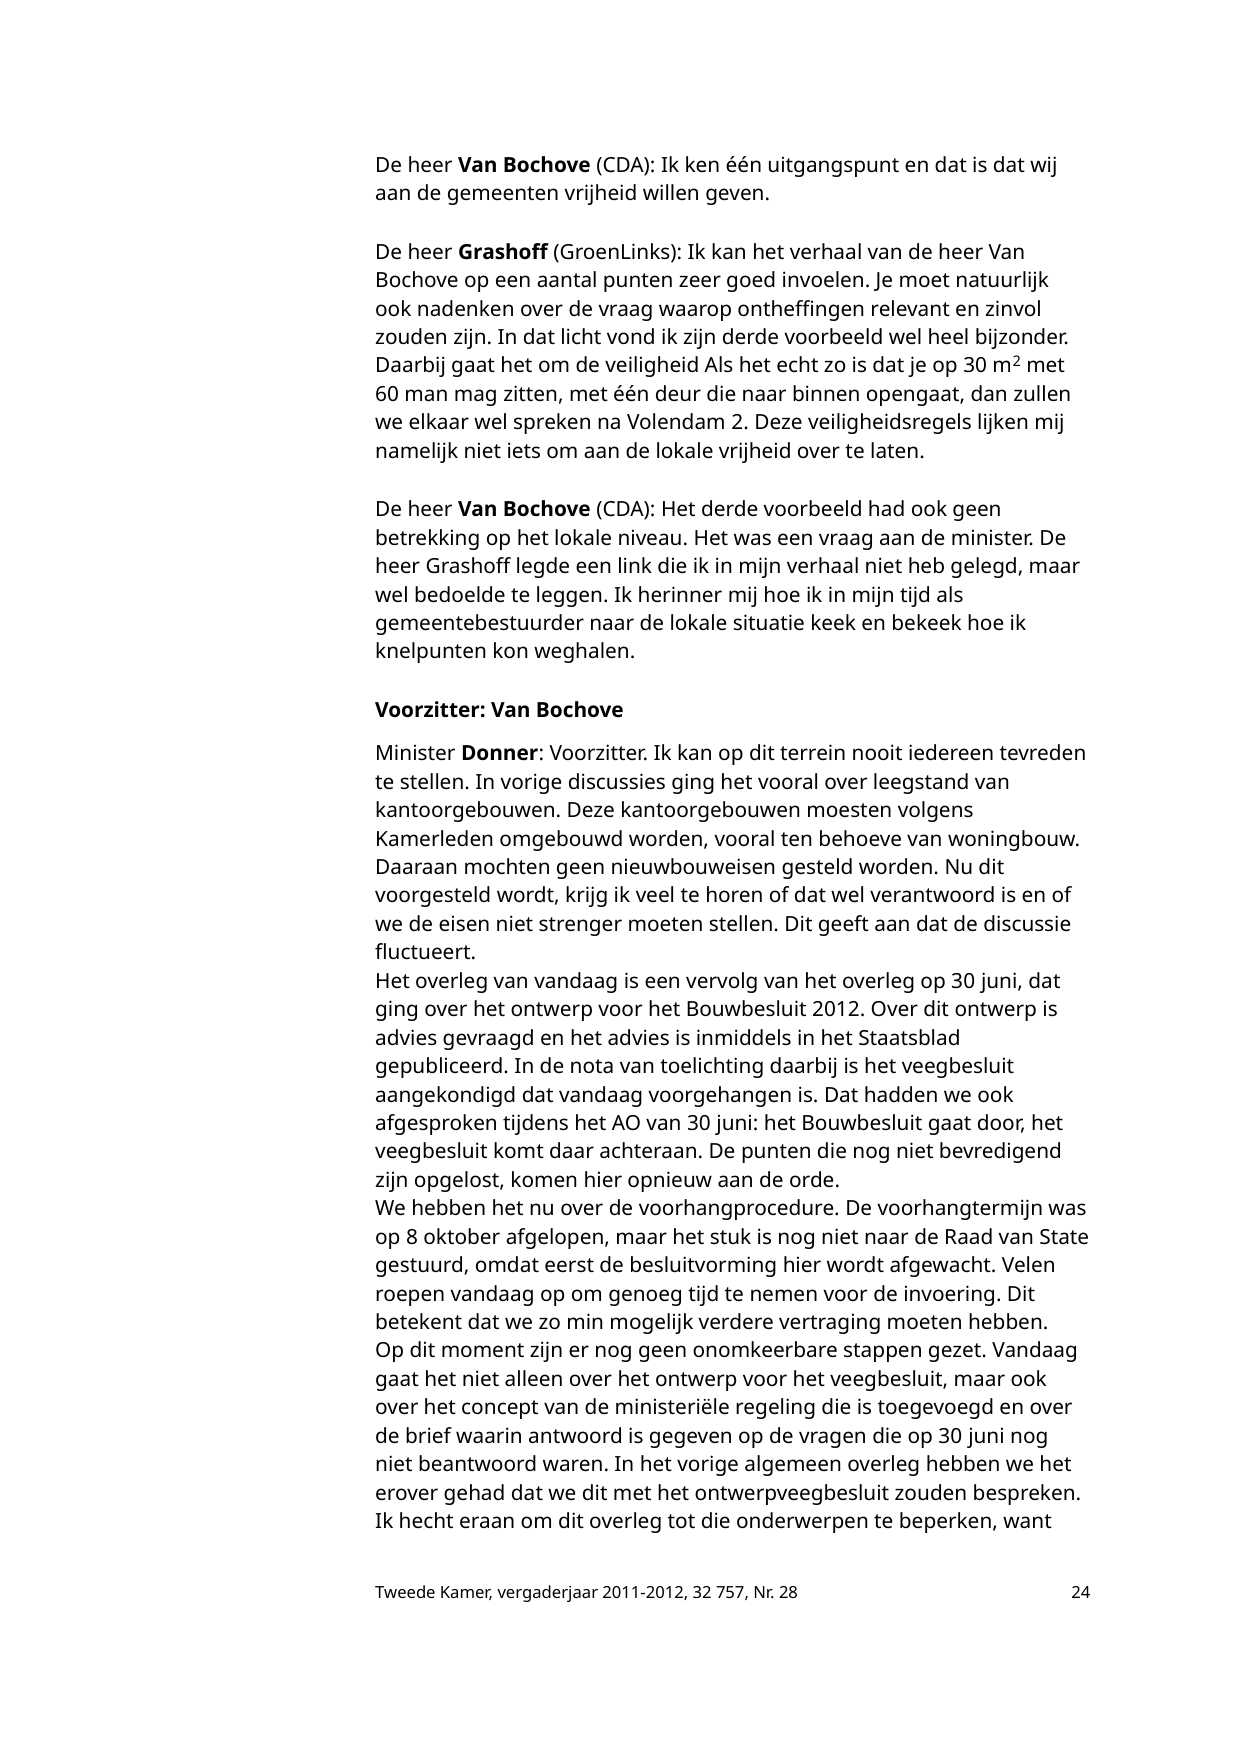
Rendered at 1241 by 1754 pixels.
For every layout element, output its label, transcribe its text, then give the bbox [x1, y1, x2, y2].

text Het overleg van vandaag is een vervolg van het overleg op 30 juni, dat ging over het ontwerp voor het Bouwbesluit 2012. Over dit ontwerp is advies gevraagd en het advies is inmiddels in het Staatsblad gepubliceerd. In de nota van toelichting daarbij is het veegbesluit aangekondigd dat vandaag voorgehangen is. Dat hadden we ook afgesproken tijdens het AO van 30 juni: het Bouwbesluit gaat door, het veegbesluit komt daar achteraan. De punten die nog niet bevredigend zijn opgelost, komen hier opnieuw aan de orde. [375, 966, 1090, 1193]
text Op dit moment zijn er nog geen onomkeerbare stappen gezet. Vandaag gaat het niet alleen over het ontwerp voor het veegbesluit, maar ook over het concept van de ministeriële regeling die is toegevoegd en over de brief waarin antwoord is gegeven op de vragen die op 30 juni nog niet beantwoord waren. In het vorige algemeen overleg hebben we het erover gehad dat we dit met het ontwerpveegbesluit zouden bespreken. Ik hecht eraan om dit overleg tot die onderwerpen te beperken, want [375, 1336, 1090, 1535]
text De heer Van Bochove (CDA): Het derde voorbeeld had ook geen betrekking op het lokale niveau. Het was een vraag aan de minister. De heer Grashoff legde een link die ik in mijn verhaal niet heb gelegd, maar wel bedoelde te leggen. Ik herinner mij hoe ik in mijn tijd als gemeentebestuurder naar de lokale situatie keek en bekeek hoe ik knelpunten kon weghalen. [375, 494, 1090, 665]
text De heer Grashoff (GroenLinks): Ik kan het verhaal van de heer Van Bochove op een aantal punten zeer goed invoelen. Je moet natuurlijk ook nadenken over de vraag waarop ontheffingen relevant en zinvol zouden zijn. In dat licht vond ik zijn derde voorbeeld wel heel bijzonder. Daarbij gaat het om de veiligheid Als het echt zo is dat je op 30 m2 met 60 man mag zitten, met één deur die naar binnen opengaat, dan zullen we elkaar wel spreken na Volendam 2. Deze veiligheidsregels lijken mij namelijk niet iets om aan de lokale vrijheid over te laten. [375, 237, 1090, 464]
text De heer Van Bochove (CDA): Ik ken één uitgangspunt en dat is dat wij aan de gemeenten vrijheid willen geven. [375, 150, 1090, 207]
text Minister Donner: Voorzitter. Ik kan op dit terrein nooit iedereen tevreden te stellen. In vorige discussies ging het vooral over leegstand van kantoorgebouwen. Deze kantoorgebouwen moesten volgens Kamerleden omgebouwd worden, vooral ten behoeve van woningbouw. Daaraan mochten geen nieuwbouweisen gesteld worden. Nu dit voorgesteld wordt, krijg ik veel te horen of dat wel verantwoord is en of we de eisen niet strenger moeten stellen. Dit geeft aan dat de discussie fluctueert. [375, 738, 1090, 966]
text We hebben het nu over de voorhangprocedure. De voorhangtermijn was op 8 oktober afgelopen, maar het stuk is nog niet naar de Raad van State gestuurd, omdat eerst de besluitvorming hier wordt afgewacht. Velen roepen vandaag op om genoeg tijd te nemen voor de invoering. Dit betekent dat we zo min mogelijk verdere vertraging moeten hebben. [375, 1193, 1090, 1336]
text Voorzitter: Van Bochove [375, 695, 1090, 723]
